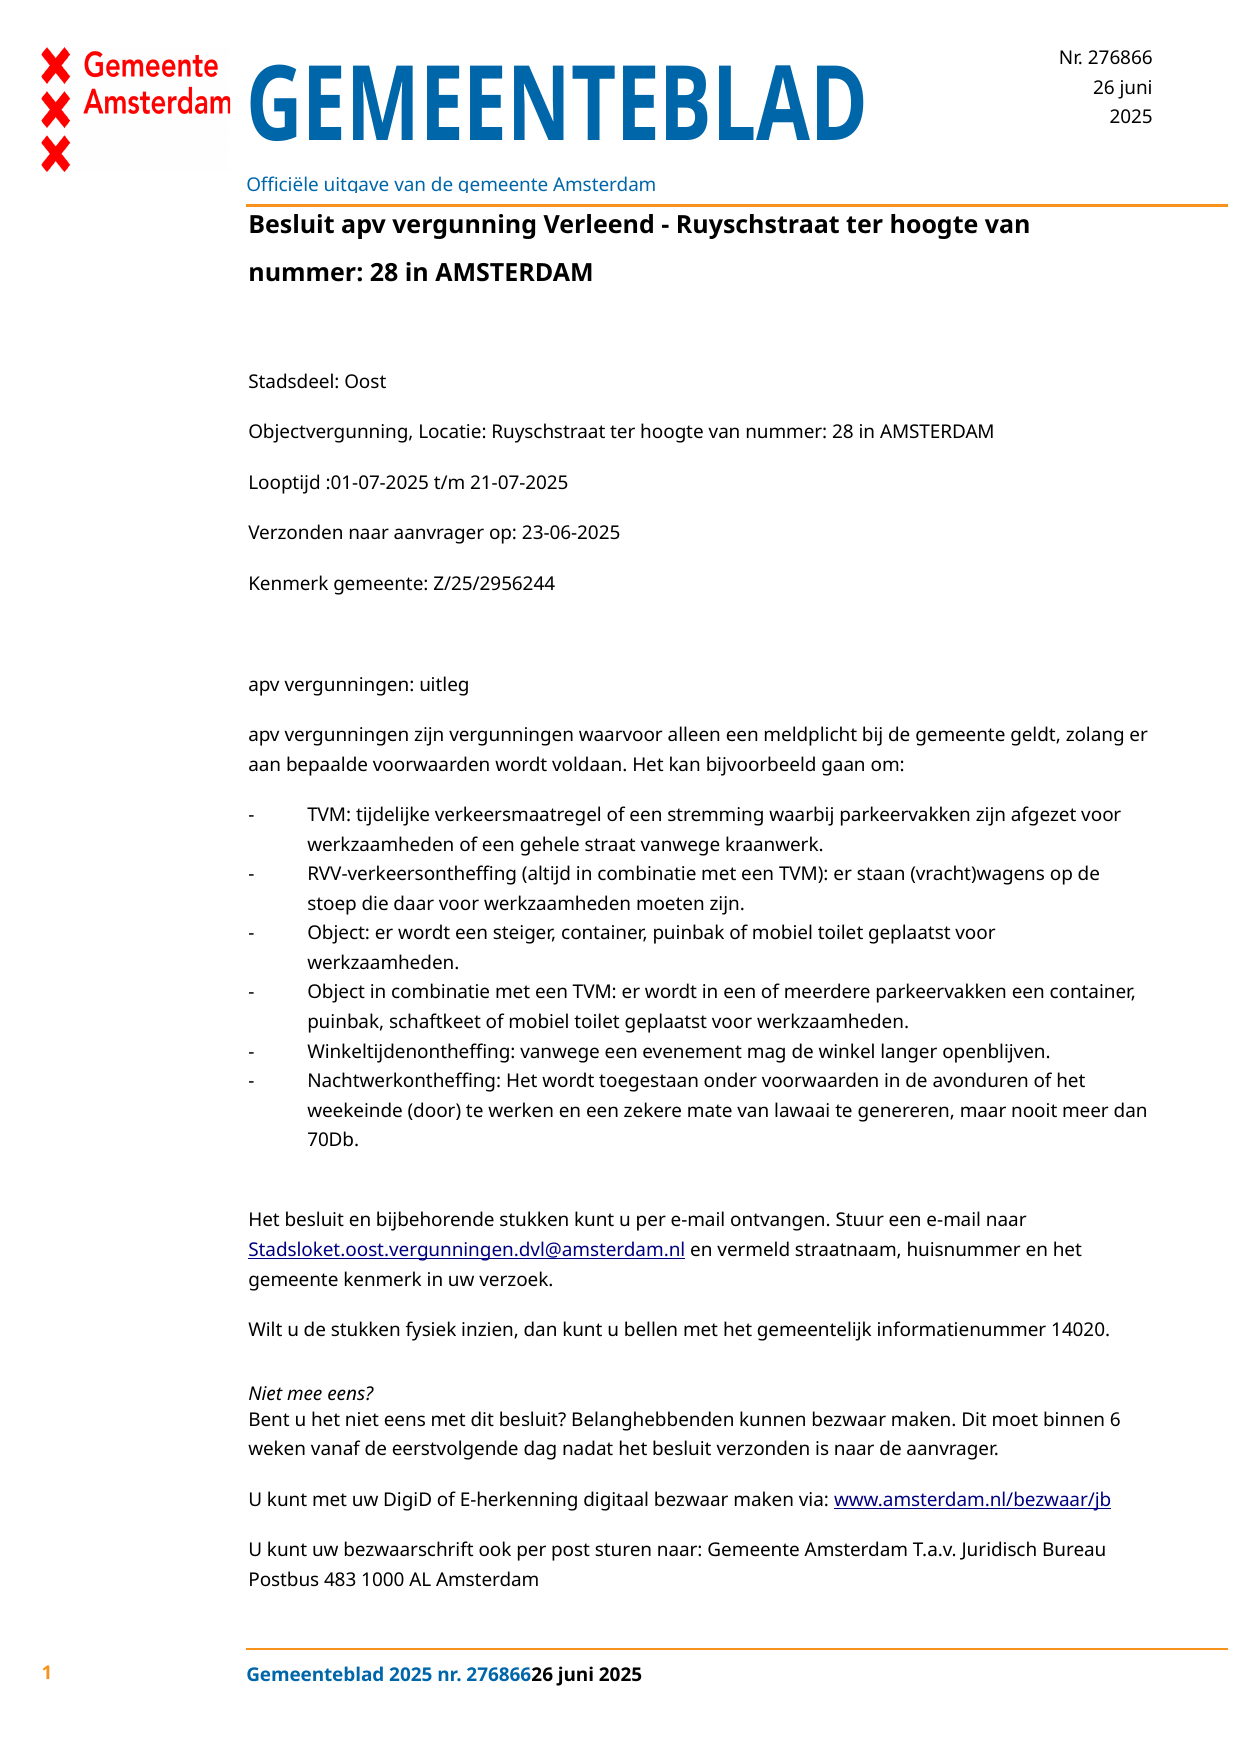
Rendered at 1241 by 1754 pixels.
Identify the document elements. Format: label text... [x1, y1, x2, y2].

text U kunt uw bezwaarschrift ook per post sturen naar: Gemeente Amsterdam T.a.v. Juridisch Bureau Postbus 483 1000 AL Amsterdam [248, 1536, 1152, 1592]
text Bent u het niet eens met dit besluit? Belanghebbenden kunnen bezwaar maken. Dit moet binnen 6 weken vanaf de eerstvolgende dag nadat het besluit verzonden is naar de aanvrager. [248, 1406, 1152, 1461]
text Het besluit en bijbehorende stukken kunt u per e-mail ontvangen. Stuur een e-mail naar Stadsloket.oost.vergunningen.dvl@amsterdam.nl en vermeld straatnaam, huisnummer en het gemeente kenmerk in uw verzoek. [248, 1207, 1152, 1292]
text Wilt u de stukken fysiek inzien, dan kunt u bellen met het gemeentelijk informatienummer 14020. [248, 1316, 1152, 1342]
text Kenmerk gemeente: Z/25/2956244 [248, 570, 1152, 596]
text Looptijd :01-07-2025 t/m 21-07-2025 [248, 469, 1152, 495]
list TVM: tijdelijke verkeersmaatregel of een stremming waarbij parkeervakken zijn afgezet voor werkzaamheden of een gehele straat vanwege kraanwerk. [248, 801, 1152, 857]
list Nachtwerkontheffing: Het wordt toegestaan onder voorwaarden in de avonduren of het weekeinde (door) te werken en een zekere mate van lawaai te genereren, maar nooit meer dan 70Db. [248, 1067, 1152, 1152]
text Objectvergunning, Locatie: Ruyschstraat ter hoogte van nummer: 28 in AMSTERDAM [248, 419, 1152, 444]
text apv vergunningen: uitleg [248, 671, 1152, 697]
text U kunt met uw DigiD of E-herkenning digitaal bezwaar maken via: www.amsterdam.nl/bezwaar/jb [248, 1486, 1152, 1512]
list Object in combinatie met een TVM: er wordt in een of meerdere parkeervakken een container, puinbak, schaftkeet of mobiel toilet geplaatst voor werkzaamheden. [248, 979, 1152, 1034]
picture [41, 47, 231, 172]
text Verzonden naar aanvrager op: 23-06-2025 [248, 519, 1152, 545]
text apv vergunningen zijn vergunningen waarvoor alleen een meldplicht bij de gemeente geldt, zolang er aan bepaalde voorwaarden wordt voldaan. Het kan bijvoorbeeld gaan om: [248, 721, 1152, 777]
text Besluit apv vergunning Verleend - Ruyschstraat ter hoogte van nummer: 28 in AMSTERDAM [248, 207, 1152, 288]
text Niet mee eens? [248, 1380, 1152, 1406]
list Object: er wordt een steiger, container, puinbak of mobiel toilet geplaatst voor werkzaamheden. [248, 919, 1152, 975]
text Stadsdeel: Oost [248, 368, 1152, 394]
list Winkeltijdenontheffing: vanwege een evenement mag de winkel langer openblijven. [248, 1038, 1152, 1064]
list RVV-verkeersontheffing (altijd in combinatie met een TVM): er staan (vracht)wagens op de stoep die daar voor werkzaamheden moeten zijn. [248, 860, 1152, 916]
